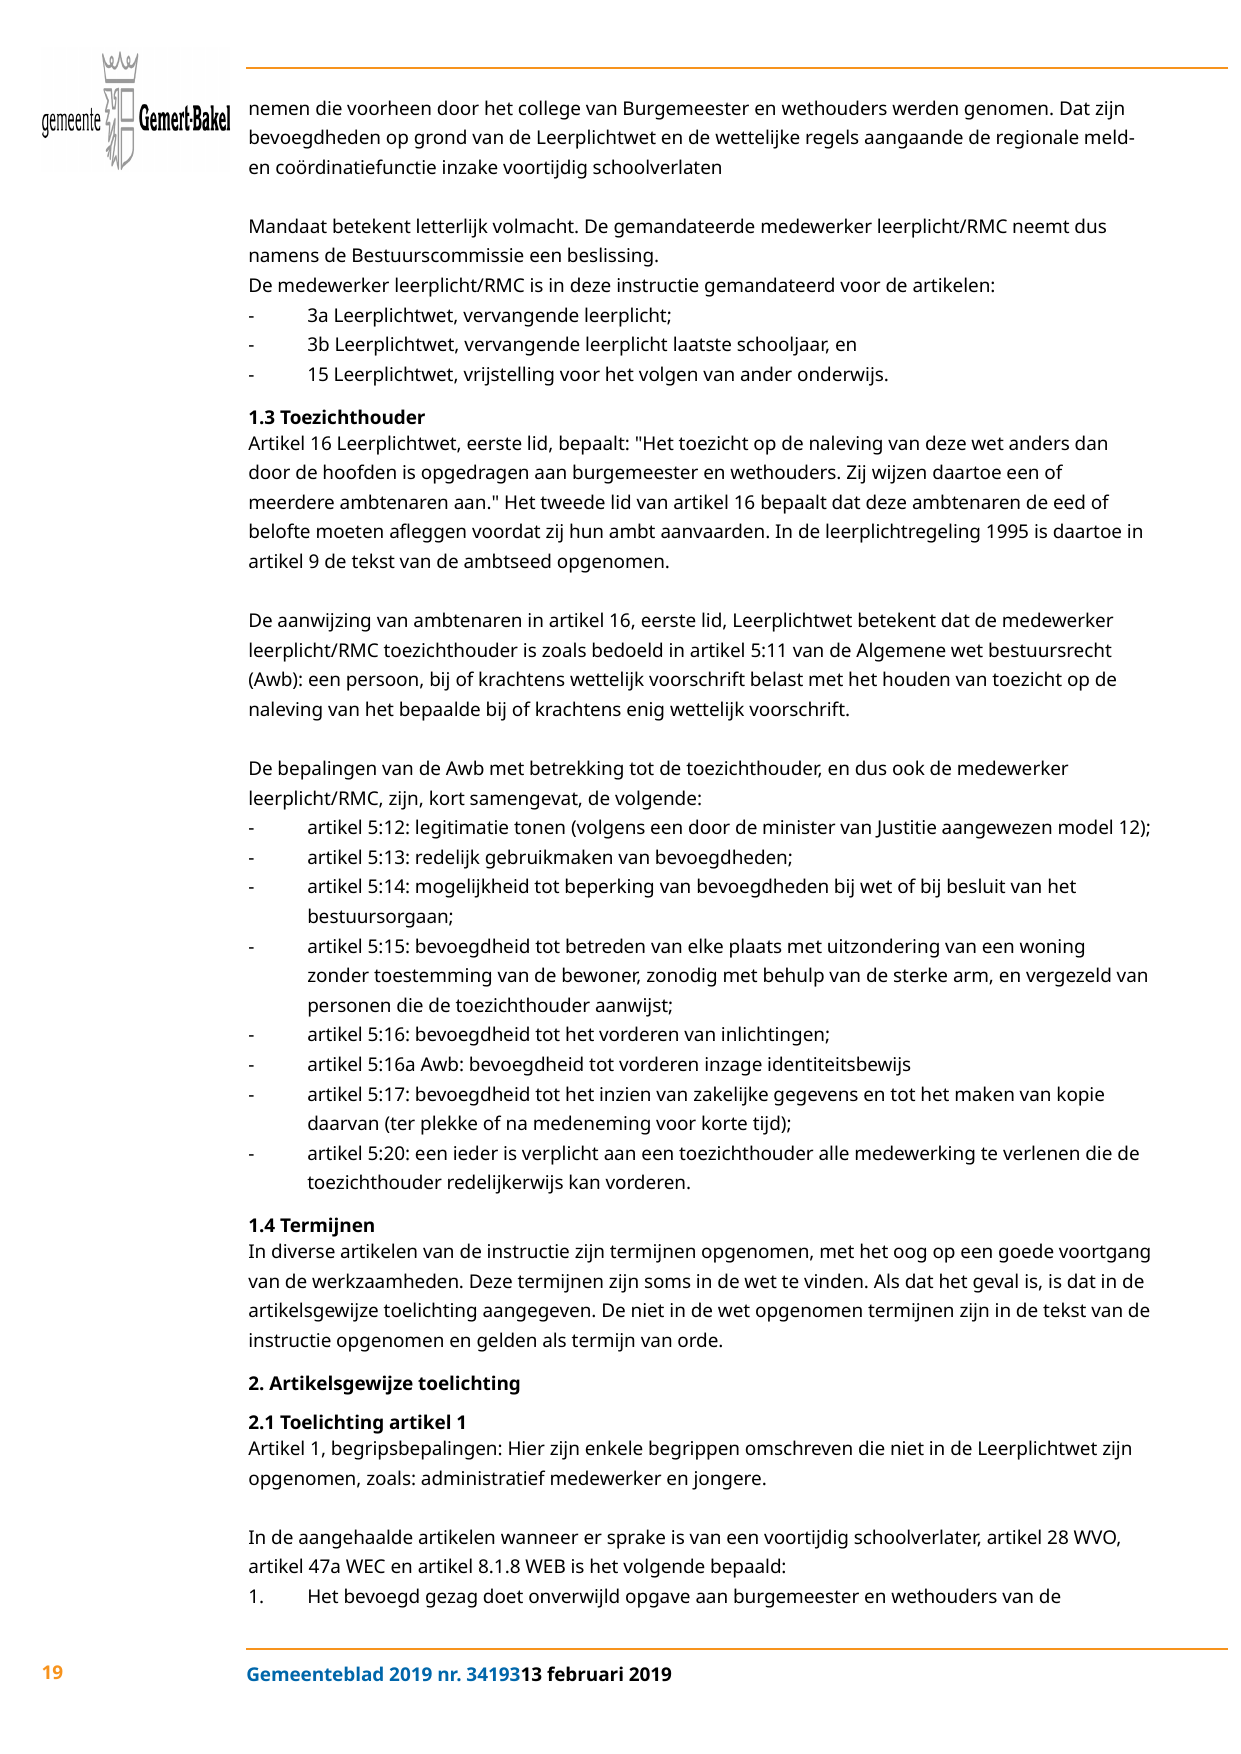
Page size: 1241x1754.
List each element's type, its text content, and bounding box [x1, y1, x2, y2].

list 15 Leerplichtwet, vrijstelling voor het volgen van ander onderwijs. [248, 361, 1152, 387]
text 1.3 Toezichthouder [248, 404, 1152, 430]
text nemen die voorheen door het college van Burgemeester en wethouders werden genomen. Dat zijn bevoegdheden op grond van de Leerplichtwet en de wettelijke regels aangaande de regionale meld- en coördinatiefunctie inzake voortijdig schoolverlaten [248, 95, 1152, 180]
list 3b Leerplichtwet, vervangende leerplicht laatste schooljaar, en [248, 331, 1152, 357]
list Het bevoegd gezag doet onverwijld opgave aan burgemeester en wethouders van de [248, 1583, 1152, 1609]
text Mandaat betekent letterlijk volmacht. De gemandateerde medewerker leerplicht/RMC neemt dus namens de Bestuurscommissie een beslissing. [248, 213, 1152, 268]
list artikel 5:20: een ieder is verplicht aan een toezichthouder alle medewerking te verlenen die de toezichthouder redelijkerwijs kan vorderen. [248, 1140, 1152, 1195]
text In de aangehaalde artikelen wanneer er sprake is van een voortijdig schoolverlater, artikel 28 WVO, artikel 47a WEC en artikel 8.1.8 WEB is het volgende bepaald: [248, 1524, 1152, 1579]
list 3a Leerplichtwet, vervangende leerplicht; [248, 302, 1152, 328]
list artikel 5:17: bevoegdheid tot het inzien van zakelijke gegevens en tot het maken van kopie daarvan (ter plekke of na medeneming voor korte tijd); [248, 1081, 1152, 1136]
text In diverse artikelen van de instructie zijn termijnen opgenomen, met het oog op een goede voortgang van de werkzaamheden. Deze termijnen zijn soms in de wet te vinden. Als dat het geval is, is dat in de artikelsgewijze toelichting aangegeven. De niet in de wet opgenomen termijnen zijn in de tekst van de instructie opgenomen en gelden als termijn van orde. [248, 1238, 1152, 1353]
text 1.4 Termijnen [248, 1213, 1152, 1238]
list artikel 5:14: mogelijkheid tot beperking van bevoegdheden bij wet of bij besluit van het bestuursorgaan; [248, 874, 1152, 929]
list artikel 5:15: bevoegdheid tot betreden van elke plaats met uitzondering van een woning zonder toestemming van de bewoner, zonodig met behulp van de sterke arm, en vergezeld van personen die de toezichthouder aanwijst; [248, 933, 1152, 1018]
text De aanwijzing van ambtenaren in artikel 16, eerste lid, Leerplichtwet betekent dat de medewerker leerplicht/RMC toezichthouder is zoals bedoeld in artikel 5:11 van de Algemene wet bestuursrecht (Awb): een persoon, bij of krachtens wettelijk voorschrift belast met het houden van toezicht op de naleving van het bepaalde bij of krachtens enig wettelijk voorschrift. [248, 607, 1152, 722]
text De bepalingen van de Awb met betrekking tot de toezichthouder, en dus ook de medewerker leerplicht/RMC, zijn, kort samengevat, de volgende: [248, 755, 1152, 811]
text Artikel 1, begripsbepalingen: Hier zijn enkele begrippen omschreven die niet in de Leerplichtwet zijn opgenomen, zoals: administratief medewerker en jongere. [248, 1435, 1152, 1491]
text Artikel 16 Leerplichtwet, eerste lid, bepaalt: "Het toezicht op de naleving van deze wet anders dan door de hoofden is opgedragen aan burgemeester en wethouders. Zij wijzen daartoe een of meerdere ambtenaren aan." Het tweede lid van artikel 16 bepaalt dat deze ambtenaren de eed of belofte moeten afleggen voordat zij hun ambt aanvaarden. In de leerplichtregeling 1995 is daartoe in artikel 9 de tekst van de ambtseed opgenomen. [248, 430, 1152, 574]
list artikel 5:13: redelijk gebruikmaken van bevoegdheden; [248, 844, 1152, 870]
list artikel 5:16a Awb: bevoegdheid tot vorderen inzage identiteitsbewijs [248, 1051, 1152, 1077]
text 2.1 Toelichting artikel 1 [248, 1409, 1152, 1435]
text 2. Artikelsgewijze toelichting [248, 1370, 1152, 1396]
text De medewerker leerplicht/RMC is in deze instructie gemandateerd voor de artikelen: [248, 272, 1152, 298]
list artikel 5:16: bevoegdheid tot het vorderen van inlichtingen; [248, 1022, 1152, 1047]
picture [41, 47, 231, 172]
list artikel 5:12: legitimatie tonen (volgens een door de minister van Justitie aangewezen model 12); [248, 814, 1152, 840]
